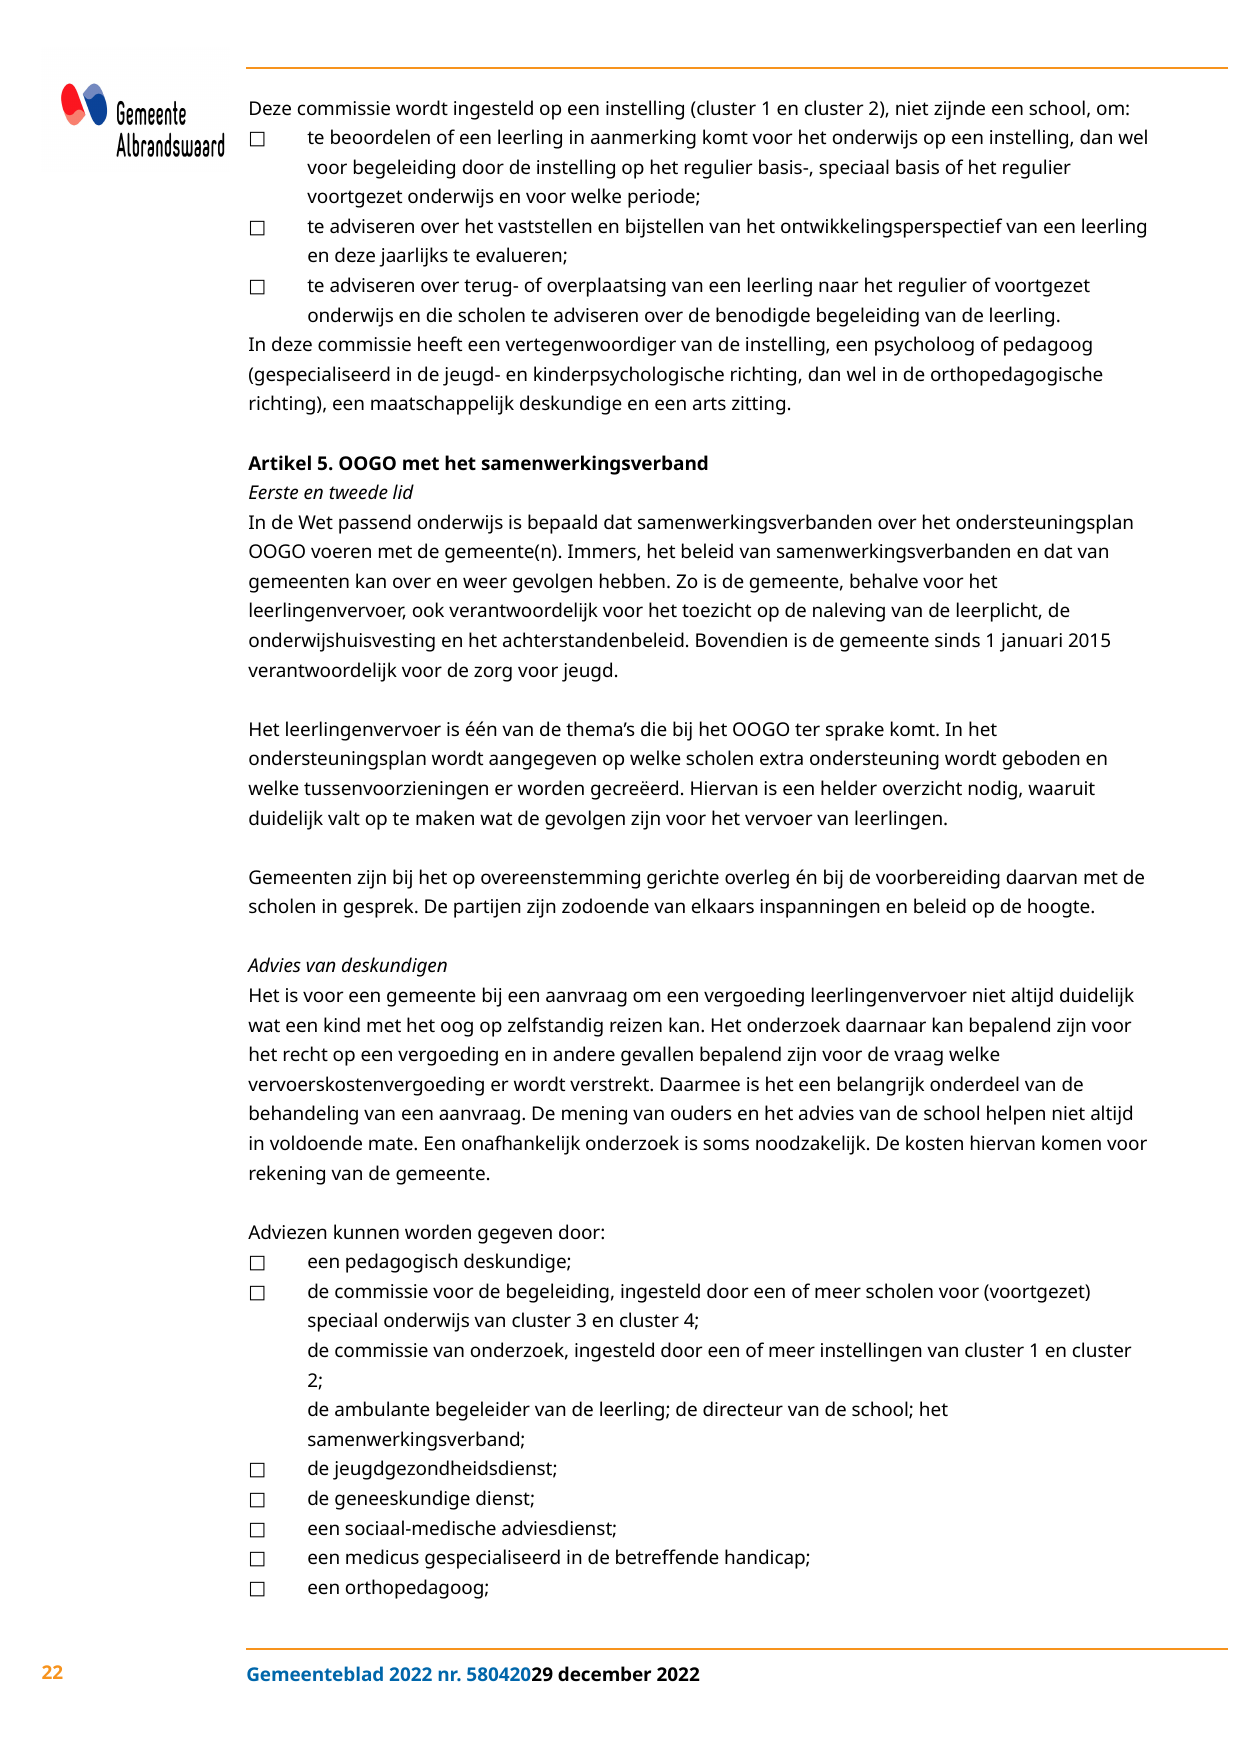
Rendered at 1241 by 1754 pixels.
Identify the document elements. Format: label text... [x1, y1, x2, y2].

text Gemeenten zijn bij het op overeenstemming gerichte overleg én bij de voorbereiding daarvan met de scholen in gesprek. De partijen zijn zodoende van elkaars inspanningen en beleid op de hoogte. [248, 864, 1152, 919]
list de jeugdgezondheidsdienst; [248, 1456, 1152, 1481]
list een orthopedagoog; [248, 1574, 1152, 1600]
text Artikel 5. OOGO met het samenwerkingsverband [248, 450, 1152, 476]
list 2; [248, 1367, 1152, 1393]
text Adviezen kunnen worden gegeven door: [248, 1219, 1152, 1245]
text In deze commissie heeft een vertegenwoordiger van de instelling, een psycholoog of pedagoog (gespecialiseerd in de jeugd- en kinderpsychologische richting, dan wel in de orthopedagogische richting), een maatschappelijk deskundige en een arts zitting. [248, 331, 1152, 416]
list een medicus gespecialiseerd in de betreffende handicap; [248, 1544, 1152, 1570]
text Eerste en tweede lid [248, 479, 1152, 505]
list te adviseren over het vaststellen en bijstellen van het ontwikkelingsperspectief van een leerling en deze jaarlijks te evalueren; [248, 213, 1152, 268]
list een pedagogisch deskundige; [248, 1248, 1152, 1274]
text Deze commissie wordt ingesteld op een instelling (cluster 1 en cluster 2), niet zijnde een school, om: [248, 95, 1152, 121]
picture [41, 47, 231, 172]
list de commissie voor de begeleiding, ingesteld door een of meer scholen voor (voortgezet) speciaal onderwijs van cluster 3 en cluster 4; [248, 1278, 1152, 1333]
list een sociaal-medische adviesdienst; [248, 1515, 1152, 1541]
text Het is voor een gemeente bij een aanvraag om een vergoeding leerlingenvervoer niet altijd duidelijk wat een kind met het oog op zelfstandig reizen kan. Het onderzoek daarnaar kan bepalend zijn voor het recht op een vergoeding en in andere gevallen bepalend zijn voor de vraag welke vervoerskostenvergoeding er wordt verstrekt. Daarmee is het een belangrijk onderdeel van de behandeling van een aanvraag. De mening van ouders en het advies van de school helpen niet altijd in voldoende mate. Een onafhankelijk onderzoek is soms noodzakelijk. De kosten hiervan komen voor rekening van de gemeente. [248, 982, 1152, 1186]
list de ambulante begeleider van de leerling; de directeur van de school; het samenwerkingsverband; [248, 1396, 1152, 1452]
list de commissie van onderzoek, ingesteld door een of meer instellingen van cluster 1 en cluster [248, 1337, 1152, 1363]
text Advies van deskundigen [248, 953, 1152, 978]
list te beoordelen of een leerling in aanmerking komt voor het onderwijs op een instelling, dan wel voor begeleiding door de instelling op het regulier basis-, speciaal basis of het regulier voortgezet onderwijs en voor welke periode; [248, 124, 1152, 209]
list te adviseren over terug- of overplaatsing van een leerling naar het regulier of voortgezet onderwijs en die scholen te adviseren over de benodigde begeleiding van de leerling. [248, 272, 1152, 328]
text Het leerlingenvervoer is één van de thema’s die bij het OOGO ter sprake komt. In het ondersteuningsplan wordt aangegeven op welke scholen extra ondersteuning wordt geboden en welke tussenvoorzieningen er worden gecreëerd. Hiervan is een helder overzicht nodig, waaruit duidelijk valt op te maken wat de gevolgen zijn voor het vervoer van leerlingen. [248, 716, 1152, 831]
list de geneeskundige dienst; [248, 1485, 1152, 1511]
text In de Wet passend onderwijs is bepaald dat samenwerkingsverbanden over het ondersteuningsplan OOGO voeren met de gemeente(n). Immers, het beleid van samenwerkingsverbanden en dat van gemeenten kan over en weer gevolgen hebben. Zo is de gemeente, behalve voor het leerlingenvervoer, ook verantwoordelijk voor het toezicht op de naleving van de leerplicht, de onderwijshuisvesting en het achterstandenbeleid. Bovendien is de gemeente sinds 1 januari 2015 verantwoordelijk voor de zorg voor jeugd. [248, 509, 1152, 683]
